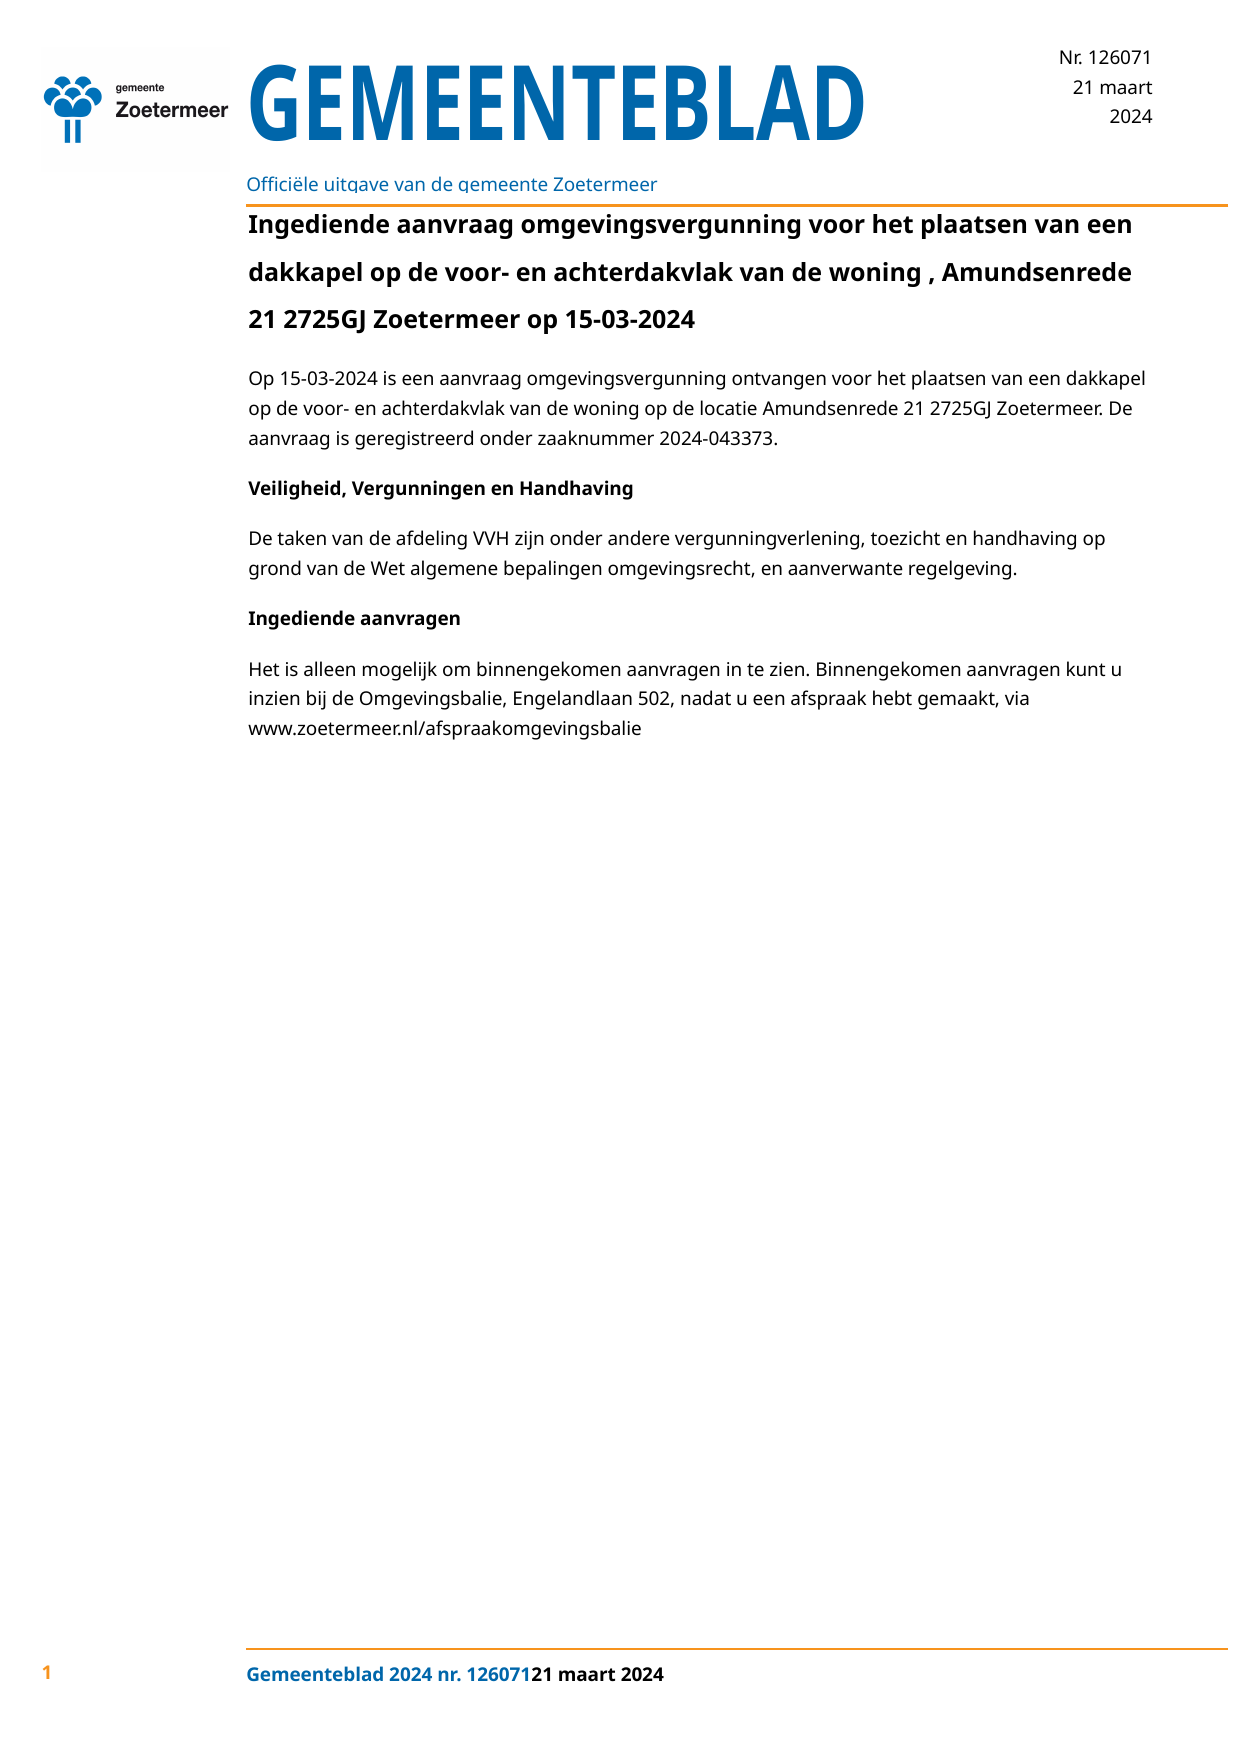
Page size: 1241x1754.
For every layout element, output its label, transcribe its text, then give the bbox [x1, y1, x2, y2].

text Het is alleen mogelijk om binnengekomen aanvragen in te zien. Binnengekomen aanvragen kunt u inzien bij de Omgevingsbalie, Engelandlaan 502, nadat u een afspraak hebt gemaakt, via www.zoetermeer.nl/afspraakomgevingsbalie [248, 656, 1152, 741]
text Veiligheid, Vergunningen en Handhaving [248, 475, 1152, 501]
text Op 15-03-2024 is een aanvraag omgevingsvergunning ontvangen voor het plaatsen van een dakkapel op de voor- en achterdakvlak van de woning op de locatie Amundsenrede 21 2725GJ Zoetermeer. De aanvraag is geregistreerd onder zaaknummer 2024-043373. [248, 366, 1152, 450]
text Ingediende aanvragen [248, 606, 1152, 631]
text Ingediende aanvraag omgevingsvergunning voor het plaatsen van een dakkapel op de voor- en achterdakvlak van de woning , Amundsenrede 21 2725GJ Zoetermeer op 15-03-2024 [248, 207, 1152, 336]
picture [41, 47, 231, 172]
text De taken van de afdeling VVH zijn onder andere vergunningverlening, toezicht en handhaving op grond van de Wet algemene bepalingen omgevingsrecht, en aanverwante regelgeving. [248, 526, 1152, 581]
